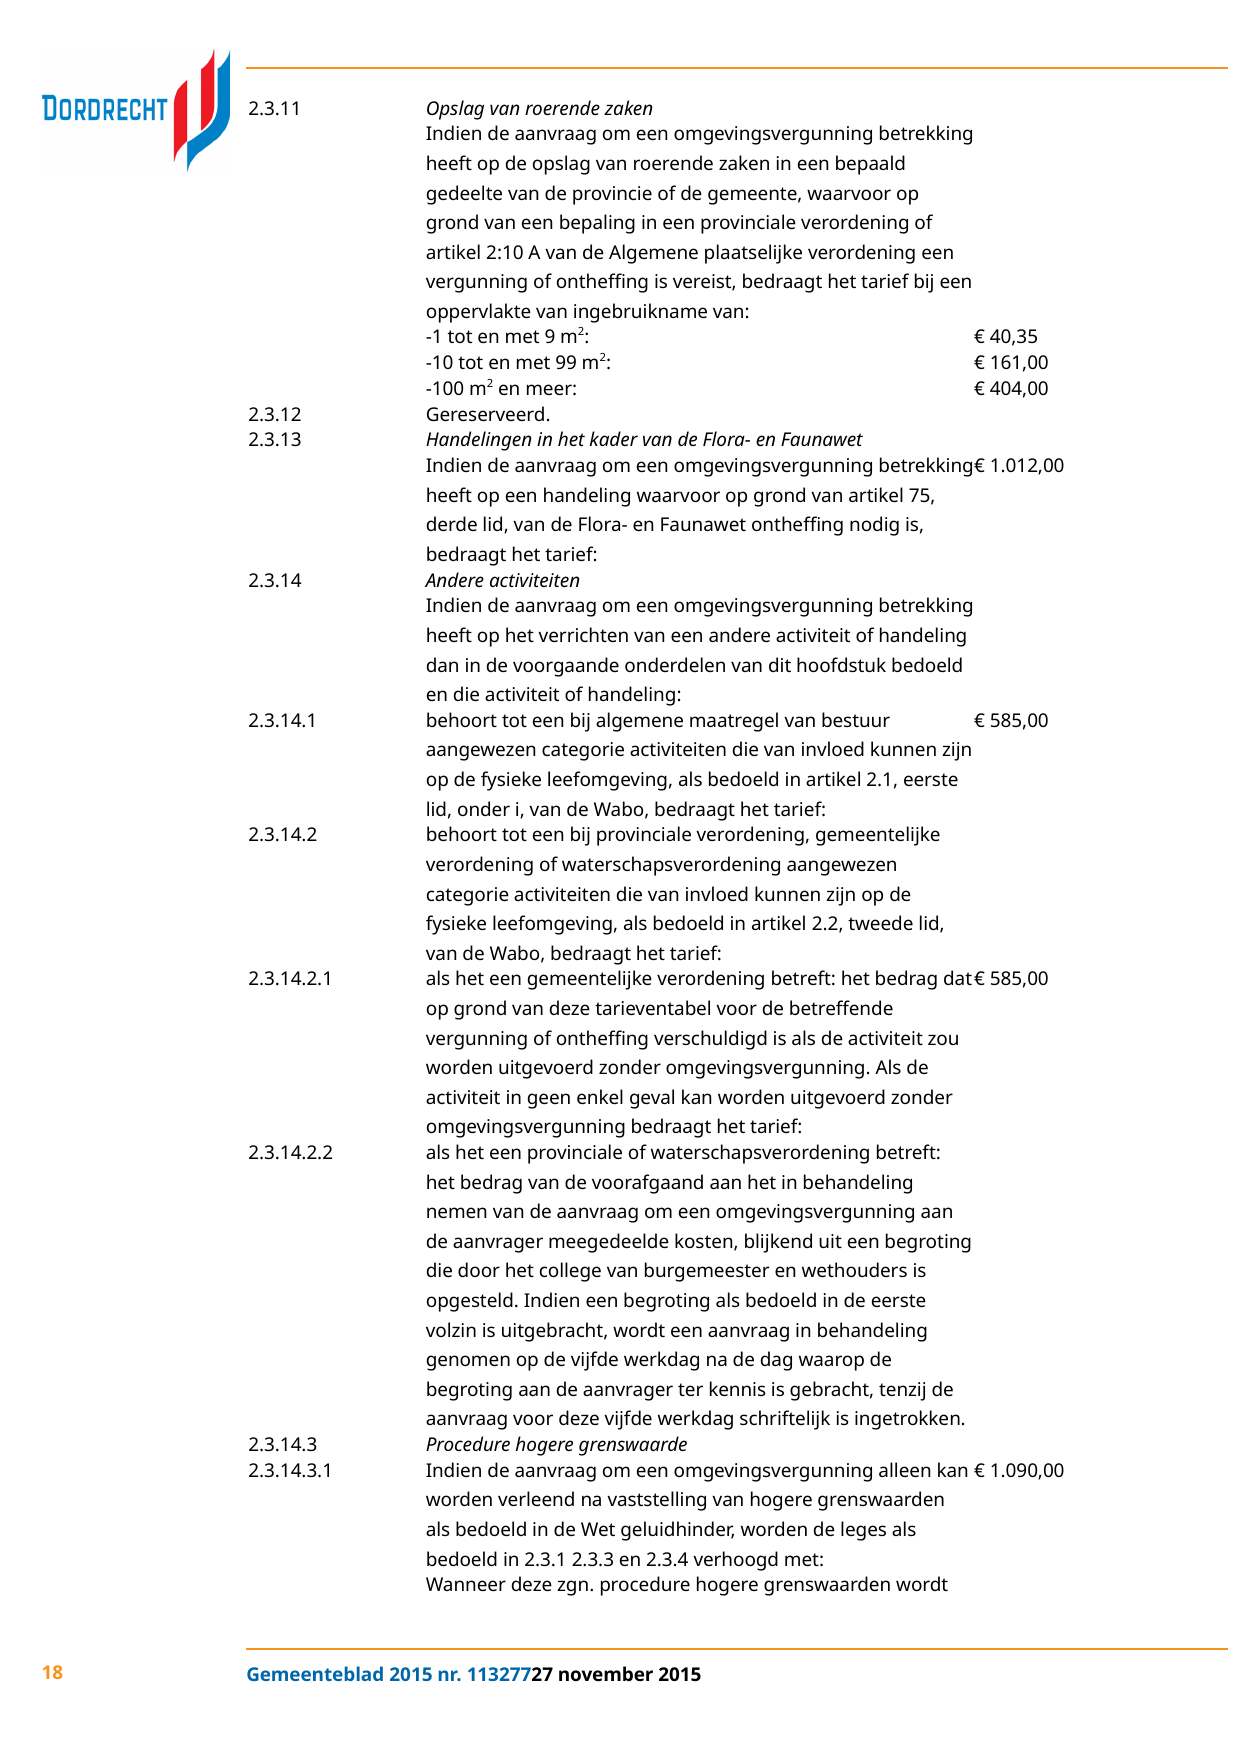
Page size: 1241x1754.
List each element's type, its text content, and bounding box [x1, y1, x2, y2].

table_cell € 1.012,00 [974, 453, 1152, 567]
table_cell Opslag van roerende zaken [426, 95, 974, 121]
table_cell 2.3.12 [248, 401, 426, 427]
table_cell Handelingen in het kader van de Flora- en Faunawet [426, 427, 974, 452]
table_cell 2.3.14.1 [248, 707, 426, 822]
table_cell Gereserveerd. [426, 401, 974, 427]
table_cell [248, 453, 426, 567]
table_cell 2.3.14.3.1 [248, 1457, 426, 1571]
table_cell -1 tot en met 9 m2: [426, 324, 974, 349]
table_cell 2.3.14 [248, 567, 426, 593]
table_cell € 1.090,00 [974, 1457, 1152, 1571]
table_cell [248, 121, 426, 324]
table_cell Wanneer deze zgn. procedure hogere grenswaarden wordt [426, 1571, 974, 1597]
table_cell € 161,00 [974, 350, 1152, 375]
table_cell [248, 350, 426, 375]
table_cell € 585,00 [974, 707, 1152, 822]
table_cell [974, 822, 1152, 966]
table_cell [974, 427, 1152, 452]
table_cell [974, 1431, 1152, 1457]
table_cell [974, 1571, 1152, 1597]
table_cell -10 tot en met 99 m2: [426, 350, 974, 375]
table_cell -100 m2 en meer: [426, 375, 974, 401]
table_cell Indien de aanvraag om een omgevingsvergunning betrekking heeft op de opslag van roerende zaken in een bepaald gedeelte van de provincie of de gemeente, waarvoor op grond van een bepaling in een provinciale verordening of artikel 2:10 A van de Algemene plaatselijke verordening een vergunning of ontheffing is vereist, bedraagt het tarief bij een oppervlakte van ingebruikname van: [426, 121, 974, 324]
table_cell 2.3.11 [248, 95, 426, 121]
table_cell 2.3.14.2 [248, 822, 426, 966]
table_cell € 404,00 [974, 375, 1152, 401]
table_cell behoort tot een bij provinciale verordening, gemeentelijke verordening of waterschapsverordening aangewezen categorie activiteiten die van invloed kunnen zijn op de fysieke leefomgeving, als bedoeld in artikel 2.2, tweede lid, van de Wabo, bedraagt het tarief: [426, 822, 974, 966]
table_cell 2.3.13 [248, 427, 426, 452]
table_cell Procedure hogere grenswaarde [426, 1431, 974, 1457]
table_cell [248, 593, 426, 707]
table_cell 2.3.14.2.1 [248, 966, 426, 1139]
table_cell [974, 567, 1152, 593]
picture [41, 47, 231, 172]
table_cell [248, 324, 426, 349]
table_cell [974, 401, 1152, 427]
table_cell [974, 95, 1152, 121]
table_cell € 40,35 [974, 324, 1152, 349]
table_cell 2.3.14.3 [248, 1431, 426, 1457]
table_cell behoort tot een bij algemene maatregel van bestuur aangewezen categorie activiteiten die van invloed kunnen zijn op de fysieke leefomgeving, als bedoeld in artikel 2.1, eerste lid, onder i, van de Wabo, bedraagt het tarief: [426, 707, 974, 822]
table_cell [974, 593, 1152, 707]
table_cell Indien de aanvraag om een omgevingsvergunning betrekking heeft op een handeling waarvoor op grond van artikel 75, derde lid, van de Flora- en Faunawet ontheffing nodig is, bedraagt het tarief: [426, 453, 974, 567]
table_cell [974, 121, 1152, 324]
table_cell Indien de aanvraag om een omgevingsvergunning alleen kan worden verleend na vaststelling van hogere grenswaarden als bedoeld in de Wet geluidhinder, worden de leges als bedoeld in 2.3.1 2.3.3 en 2.3.4 verhoogd met: [426, 1457, 974, 1571]
table_cell Indien de aanvraag om een omgevingsvergunning betrekking heeft op het verrichten van een andere activiteit of handeling dan in de voorgaande onderdelen van dit hoofdstuk bedoeld en die activiteit of handeling: [426, 593, 974, 707]
table_cell [248, 1571, 426, 1597]
table_cell 2.3.14.2.2 [248, 1139, 426, 1431]
table_cell [974, 1139, 1152, 1431]
table_cell [248, 375, 426, 401]
table_cell Andere activiteiten [426, 567, 974, 593]
table_cell als het een gemeentelijke verordening betreft: het bedrag dat op grond van deze tarieventabel voor de betreffende vergunning of ontheffing verschuldigd is als de activiteit zou worden uitgevoerd zonder omgevingsvergunning. Als de activiteit in geen enkel geval kan worden uitgevoerd zonder omgevingsvergunning bedraagt het tarief: [426, 966, 974, 1139]
table_cell als het een provinciale of waterschapsverordening betreft: het bedrag van de voorafgaand aan het in behandeling nemen van de aanvraag om een omgevingsvergunning aan de aanvrager meegedeelde kosten, blijkend uit een begroting die door het college van burgemeester en wethouders is opgesteld. Indien een begroting als bedoeld in de eerste volzin is uitgebracht, wordt een aanvraag in behandeling genomen op de vijfde werkdag na de dag waarop de begroting aan de aanvrager ter kennis is gebracht, tenzij de aanvraag voor deze vijfde werkdag schriftelijk is ingetrokken. [426, 1139, 974, 1431]
table_cell € 585,00 [974, 966, 1152, 1139]
